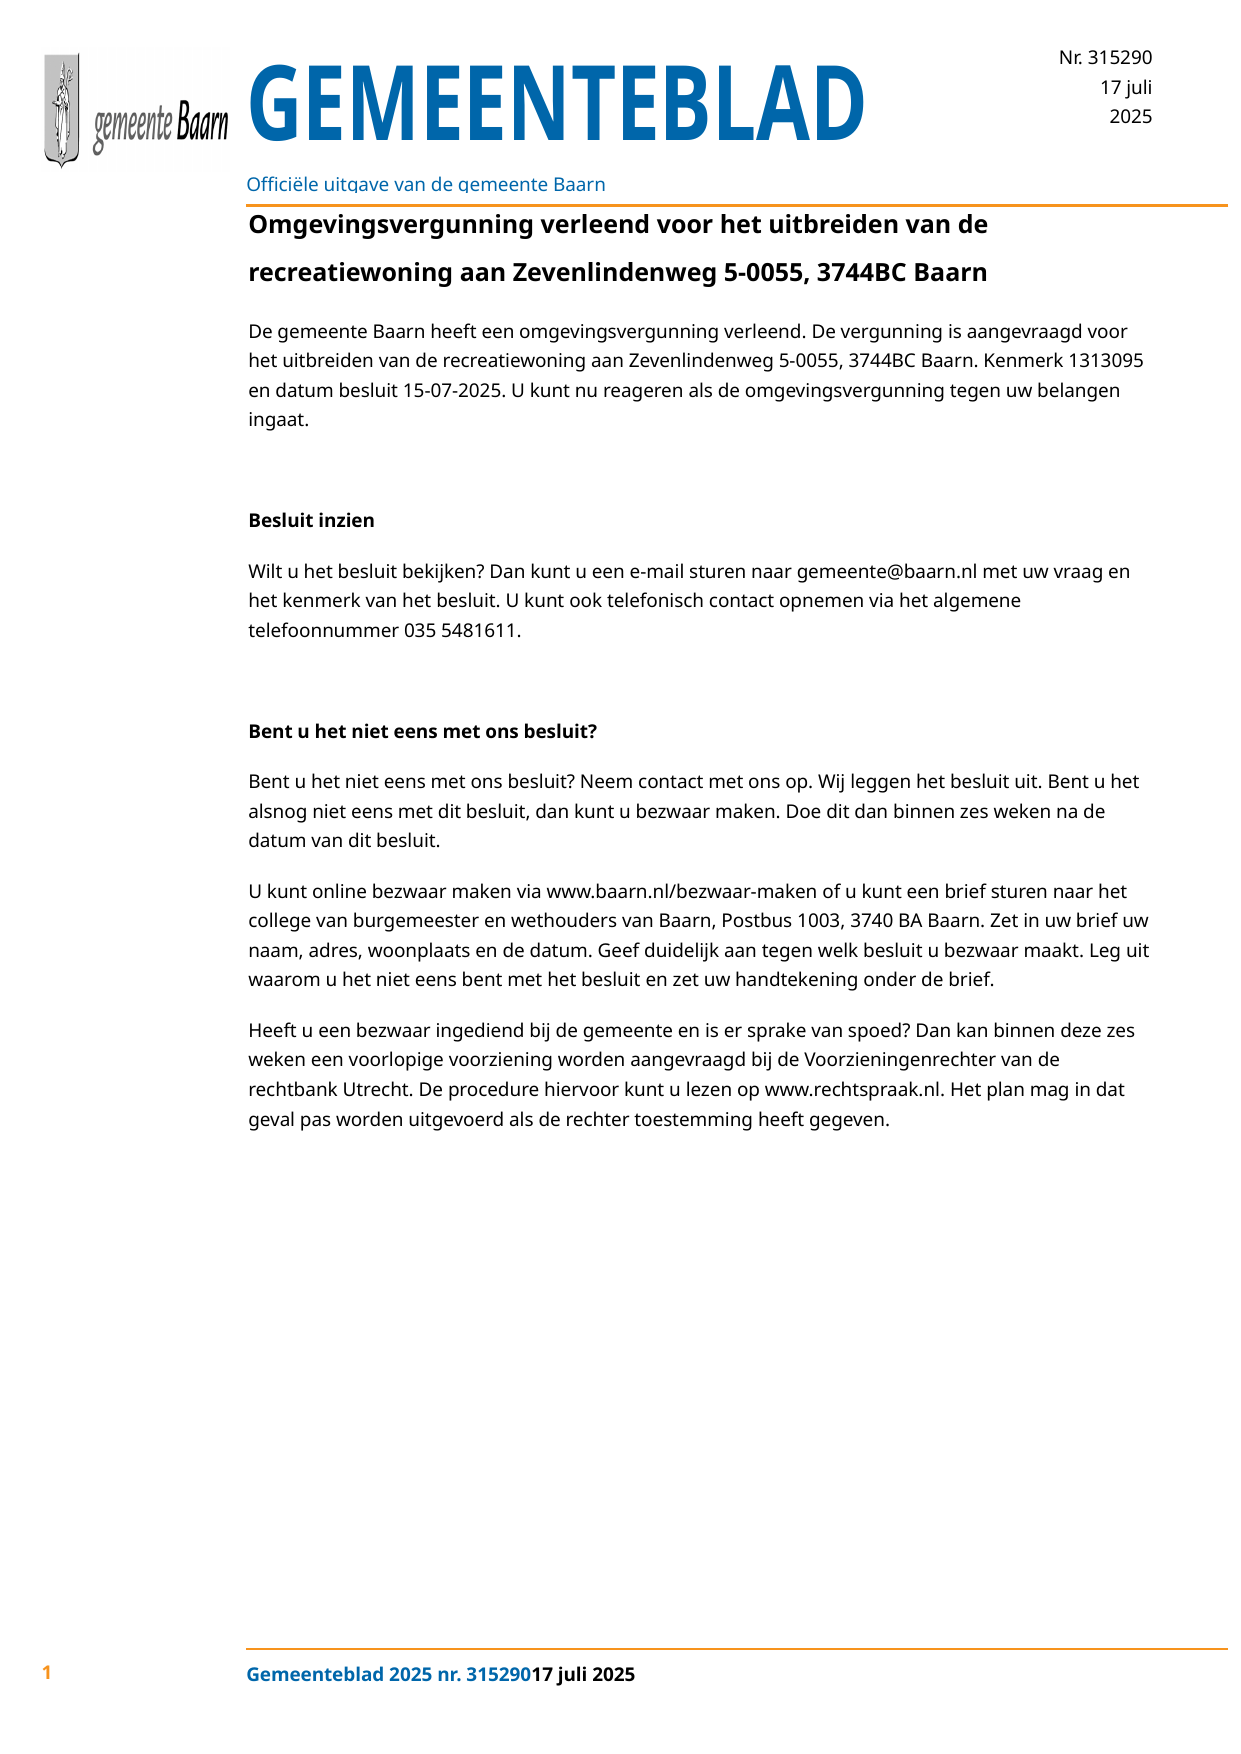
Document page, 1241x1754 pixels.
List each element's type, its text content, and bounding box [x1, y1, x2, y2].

text De gemeente Baarn heeft een omgevingsvergunning verleend. De vergunning is aangevraagd voor het uitbreiden van de recreatiewoning aan Zevenlindenweg 5-0055, 3744BC Baarn. Kenmerk 1313095 en datum besluit 15-07-2025. U kunt nu reageren als de omgevingsvergunning tegen uw belangen ingaat. [248, 318, 1152, 432]
text Besluit inzien [248, 507, 1152, 533]
picture [41, 47, 231, 172]
text Bent u het niet eens met ons besluit? [248, 718, 1152, 744]
text Omgevingsvergunning verleend voor het uitbreiden van de recreatiewoning aan Zevenlindenweg 5-0055, 3744BC Baarn [248, 207, 1152, 288]
text Wilt u het besluit bekijken? Dan kunt u een e-mail sturen naar gemeente@baarn.nl met uw vraag en het kenmerk van het besluit. U kunt ook telefonisch contact opnemen via het algemene telefoonnummer 035 5481611. [248, 558, 1152, 643]
text Heeft u een bezwaar ingediend bij de gemeente en is er sprake van spoed? Dan kan binnen deze zes weken een voorlopige voorziening worden aangevraagd bij de Voorzieningenrechter van de rechtbank Utrecht. De procedure hiervoor kunt u lezen op www.rechtspraak.nl. Het plan mag in dat geval pas worden uitgevoerd als de rechter toestemming heeft gegeven. [248, 1017, 1152, 1132]
text U kunt online bezwaar maken via www.baarn.nl/bezwaar-maken of u kunt een brief sturen naar het college van burgemeester en wethouders van Baarn, Postbus 1003, 3740 BA Baarn. Zet in uw brief uw naam, adres, woonplaats en de datum. Geef duidelijk aan tegen welk besluit u bezwaar maakt. Leg uit waarom u het niet eens bent met het besluit en zet uw handtekening onder de brief. [248, 878, 1152, 992]
text Bent u het niet eens met ons besluit? Neem contact met ons op. Wij leggen het besluit uit. Bent u het alsnog niet eens met dit besluit, dan kunt u bezwaar maken. Doe dit dan binnen zes weken na de datum van dit besluit. [248, 768, 1152, 853]
